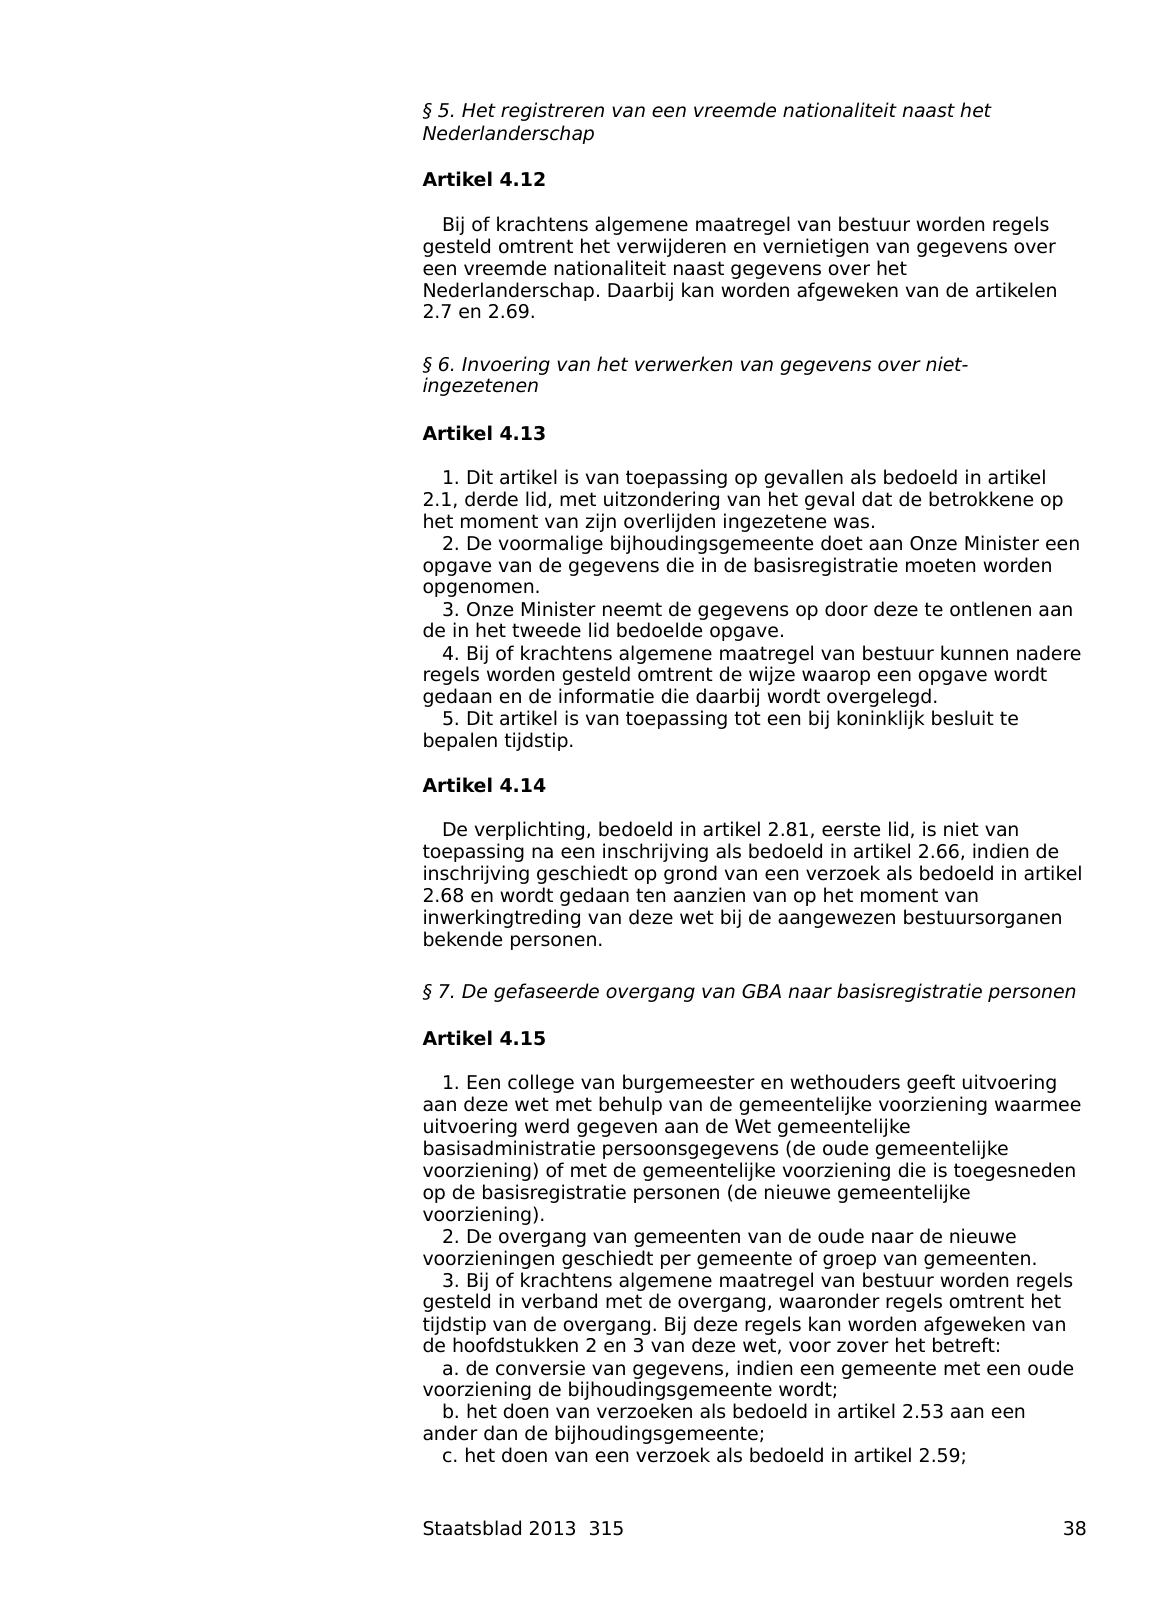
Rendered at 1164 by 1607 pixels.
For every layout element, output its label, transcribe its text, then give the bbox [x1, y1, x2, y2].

subtitle § 7. De gefaseerde overgang van GBA naar basisregistratie personen [422, 981, 1087, 1002]
text 2. De voormalige bijhoudingsgemeente doet aan Onze Minister een opgave van de gegevens die in de basisregistratie moeten worden opgenomen. [422, 532, 1087, 598]
subtitle Artikel 4.13 [422, 422, 1087, 444]
text De verplichting, bedoeld in artikel 2.81, eerste lid, is niet van toepassing na een inschrijving als bedoeld in artikel 2.66, indien de inschrijving geschiedt op grond van een verzoek als bedoeld in artikel 2.68 en wordt gedaan ten aanzien van op het moment van inwerkingtreding van deze wet bij de aangewezen bestuursorganen bekende personen. [422, 819, 1087, 951]
subtitle § 5. Het registreren van een vreemde nationaliteit naast het Nederlanderschap [422, 100, 1087, 144]
text 1. Dit artikel is van toepassing op gevallen als bedoeld in artikel 2.1, derde lid, met uitzondering van het geval dat de betrokkene op het moment van zijn overlijden ingezetene was. [422, 467, 1087, 532]
text 3. Bij of krachtens algemene maatregel van bestuur worden regels gesteld in verband met de overgang, waaronder regels omtrent het tijdstip van de overgang. Bij deze regels kan worden afgeweken van de hoofdstukken 2 en 3 van deze wet, voor zover het betreft: [422, 1269, 1087, 1357]
text c. het doen van een verzoek als bedoeld in artikel 2.59; [422, 1445, 1087, 1467]
text 4. Bij of krachtens algemene maatregel van bestuur kunnen nadere regels worden gesteld omtrent de wijze waarop een opgave wordt gedaan en de informatie die daarbij wordt overgelegd. [422, 642, 1087, 708]
subtitle Artikel 4.15 [422, 1027, 1087, 1049]
text 3. Onze Minister neemt de gegevens op door deze te ontlenen aan de in het tweede lid bedoelde opgave. [422, 598, 1087, 642]
text 5. Dit artikel is van toepassing tot een bij koninklijk besluit te bepalen tijdstip. [422, 708, 1087, 752]
subtitle § 6. Invoering van het verwerken van gegevens over niet-ingezetenen [422, 353, 1087, 397]
subtitle Artikel 4.14 [422, 774, 1087, 796]
text Bij of krachtens algemene maatregel van bestuur worden regels gesteld omtrent het verwijderen en vernietigen van gegevens over een vreemde nationaliteit naast gegevens over het Nederlanderschap. Daarbij kan worden afgeweken van de artikelen 2.7 en 2.69. [422, 213, 1087, 323]
text 1. Een college van burgemeester en wethouders geeft uitvoering aan deze wet met behulp van de gemeentelijke voorziening waarmee uitvoering werd gegeven aan de Wet gemeentelijke basisadministratie persoonsgegevens (de oude gemeentelijke voorziening) of met de gemeentelijke voorziening die is toegesneden op de basisregistratie personen (de nieuwe gemeentelijke voorziening). [422, 1072, 1087, 1226]
text a. de conversie van gegevens, indien een gemeente met een oude voorziening de bijhoudingsgemeente wordt; [422, 1357, 1087, 1401]
text 2. De overgang van gemeenten van de oude naar de nieuwe voorzieningen geschiedt per gemeente of groep van gemeenten. [422, 1226, 1087, 1269]
subtitle Artikel 4.12 [422, 169, 1087, 191]
text b. het doen van verzoeken als bedoeld in artikel 2.53 aan een ander dan de bijhoudingsgemeente; [422, 1401, 1087, 1445]
